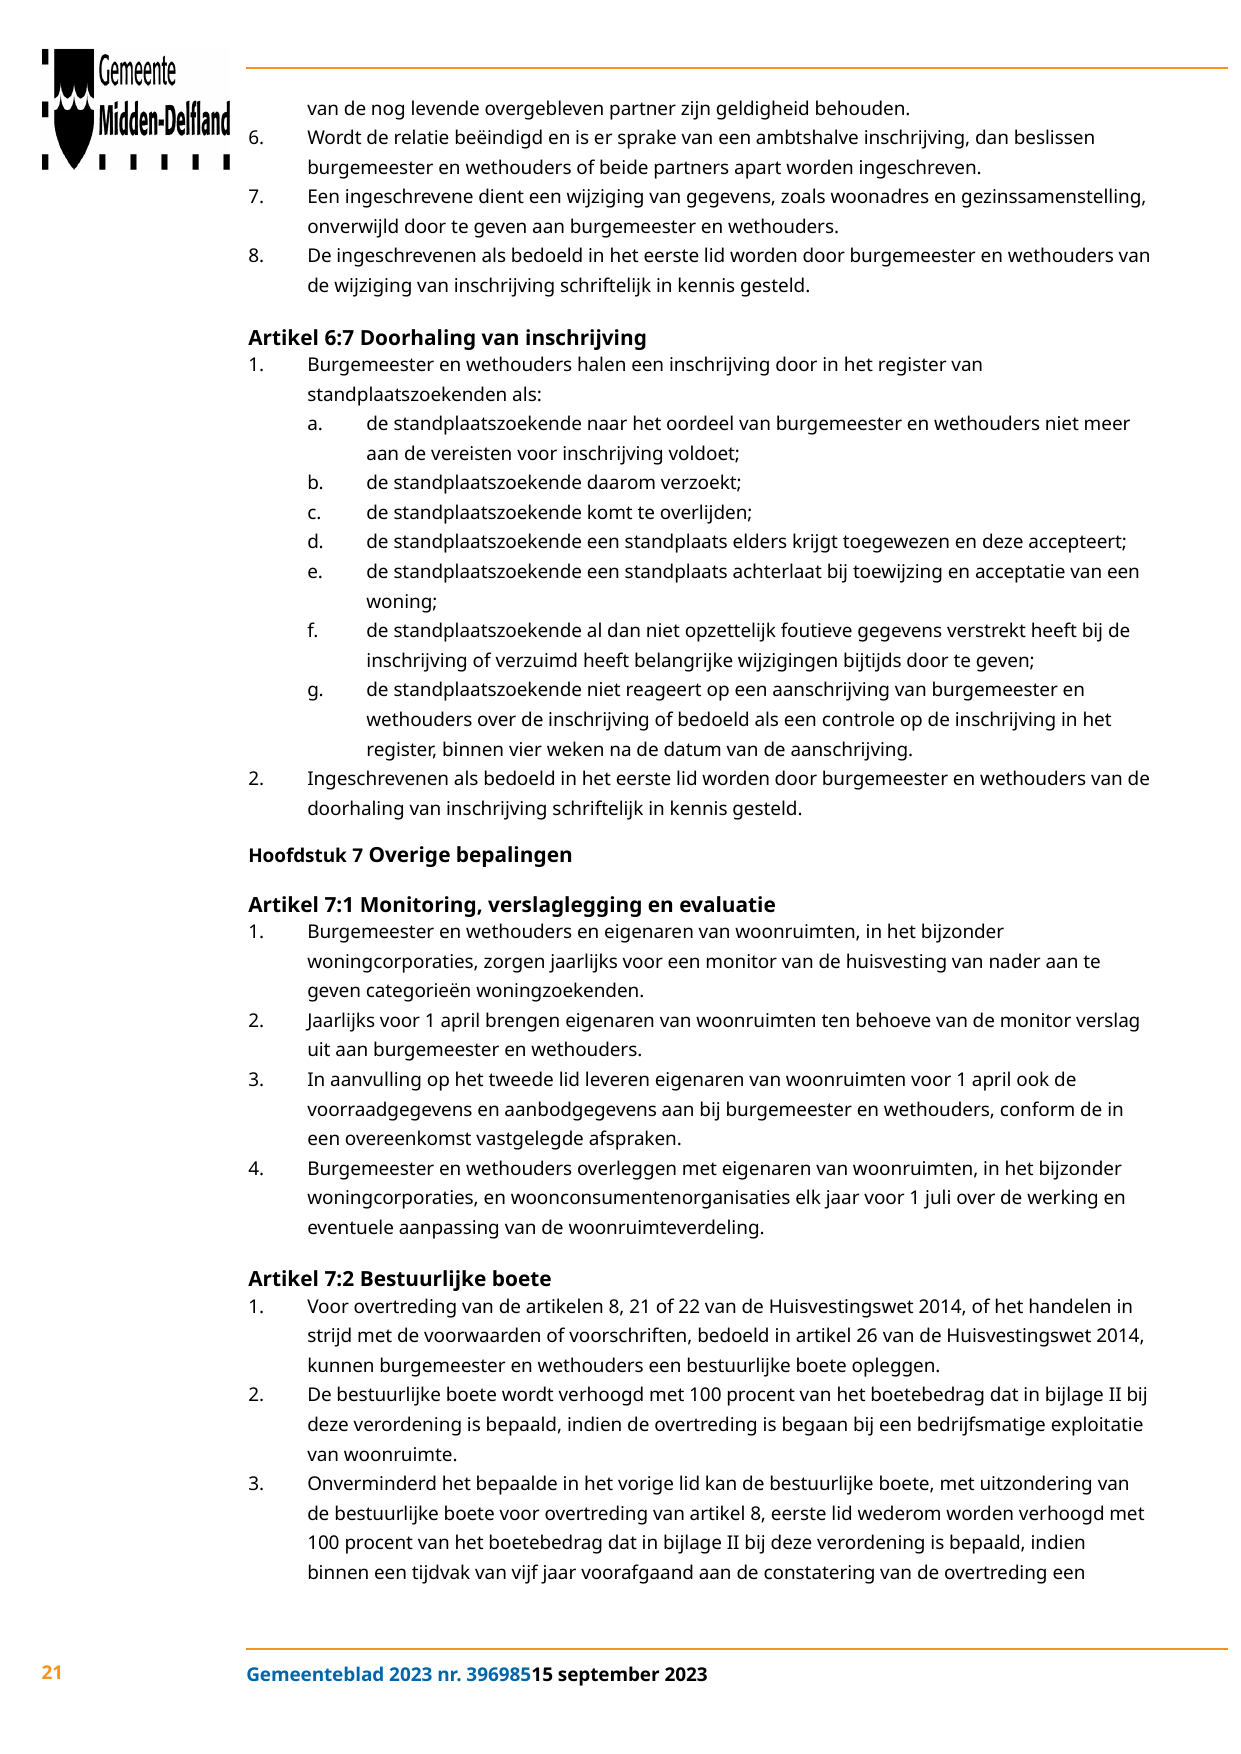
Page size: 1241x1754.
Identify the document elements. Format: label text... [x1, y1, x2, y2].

text Hoofdstuk 7 Overige bepalingen [248, 841, 1152, 869]
list Burgemeester en wethouders en eigenaren van woonruimten, in het bijzonder woningcorporaties, zorgen jaarlijks voor een monitor van de huisvesting van nader aan te geven categorieën woningzoekenden. [248, 918, 1152, 1003]
list Ingeschrevenen als bedoeld in het eerste lid worden door burgemeester en wethouders van de doorhaling van inschrijving schriftelijk in kennis gesteld. [248, 765, 1152, 821]
list In aanvulling op het tweede lid leveren eigenaren van woonruimten voor 1 april ook de voorraadgegevens en aanbodgegevens aan bij burgemeester en wethouders, conform de in een overeenkomst vastgelegde afspraken. [248, 1066, 1152, 1151]
list de standplaatszoekende daarom verzoekt; [307, 469, 1152, 495]
list de standplaatszoekende komt te overlijden; [307, 499, 1152, 525]
text Artikel 7:2 Bestuurlijke boete [248, 1264, 1152, 1293]
list de standplaatszoekende naar het oordeel van burgemeester en wethouders niet meer aan de vereisten voor inschrijving voldoet; [307, 410, 1152, 466]
list Jaarlijks voor 1 april brengen eigenaren van woonruimten ten behoeve van de monitor verslag uit aan burgemeester en wethouders. [248, 1007, 1152, 1062]
list De ingeschrevenen als bedoeld in het eerste lid worden door burgemeester en wethouders van de wijziging van inschrijving schriftelijk in kennis gesteld. [248, 243, 1152, 298]
text Artikel 6:7 Doorhaling van inschrijving [248, 323, 1152, 351]
list de standplaatszoekende een standplaats elders krijgt toegewezen en deze accepteert; [307, 529, 1152, 554]
list Een ingeschrevene dient een wijziging van gegevens, zoals woonadres en gezinssamenstelling, onverwijld door te geven aan burgemeester en wethouders. [248, 183, 1152, 239]
list Onverminderd het bepaalde in het vorige lid kan de bestuurlijke boete, met uitzondering van de bestuurlijke boete voor overtreding van artikel 8, eerste lid wederom worden verhoogd met 100 procent van het boetebedrag dat in bijlage II bij deze verordening is bepaald, indien binnen een tijdvak van vijf jaar voorafgaand aan de constatering van de overtreding een [248, 1470, 1152, 1585]
list Wordt de relatie beëindigd en is er sprake van een ambtshalve inschrijving, dan beslissen burgemeester en wethouders of beide partners apart worden ingeschreven. [248, 124, 1152, 180]
list Voor overtreding van de artikelen 8, 21 of 22 van de Huisvestingswet 2014, of het handelen in strijd met de voorwaarden of voorschriften, bedoeld in artikel 26 van de Huisvestingswet 2014, kunnen burgemeester en wethouders een bestuurlijke boete opleggen. [248, 1293, 1152, 1378]
list de standplaatszoekende niet reageert op een aanschrijving van burgemeester en wethouders over de inschrijving of bedoeld als een controle op de inschrijving in het register, binnen vier weken na de datum van de aanschrijving. [307, 677, 1152, 761]
list Burgemeester en wethouders overleggen met eigenaren van woonruimten, in het bijzonder woningcorporaties, en woonconsumentenorganisaties elk jaar voor 1 juli over de werking en eventuele aanpassing van de woonruimteverdeling. [248, 1155, 1152, 1240]
list de standplaatszoekende al dan niet opzettelijk foutieve gegevens verstrekt heeft bij de inschrijving of verzuimd heeft belangrijke wijzigingen bijtijds door te geven; [307, 617, 1152, 673]
list De bestuurlijke boete wordt verhoogd met 100 procent van het boetebedrag dat in bijlage II bij deze verordening is bepaald, indien de overtreding is begaan bij een bedrijfsmatige exploitatie van woonruimte. [248, 1382, 1152, 1467]
text Artikel 7:1 Monitoring, verslaglegging en evaluatie [248, 890, 1152, 918]
list de standplaatszoekende een standplaats achterlaat bij toewijzing en acceptatie van een woning; [307, 558, 1152, 613]
list van de nog levende overgebleven partner zijn geldigheid behouden. [248, 95, 1152, 121]
list Burgemeester en wethouders halen een inschrijving door in het register van standplaatszoekenden als: [248, 351, 1152, 406]
picture [41, 47, 231, 172]
